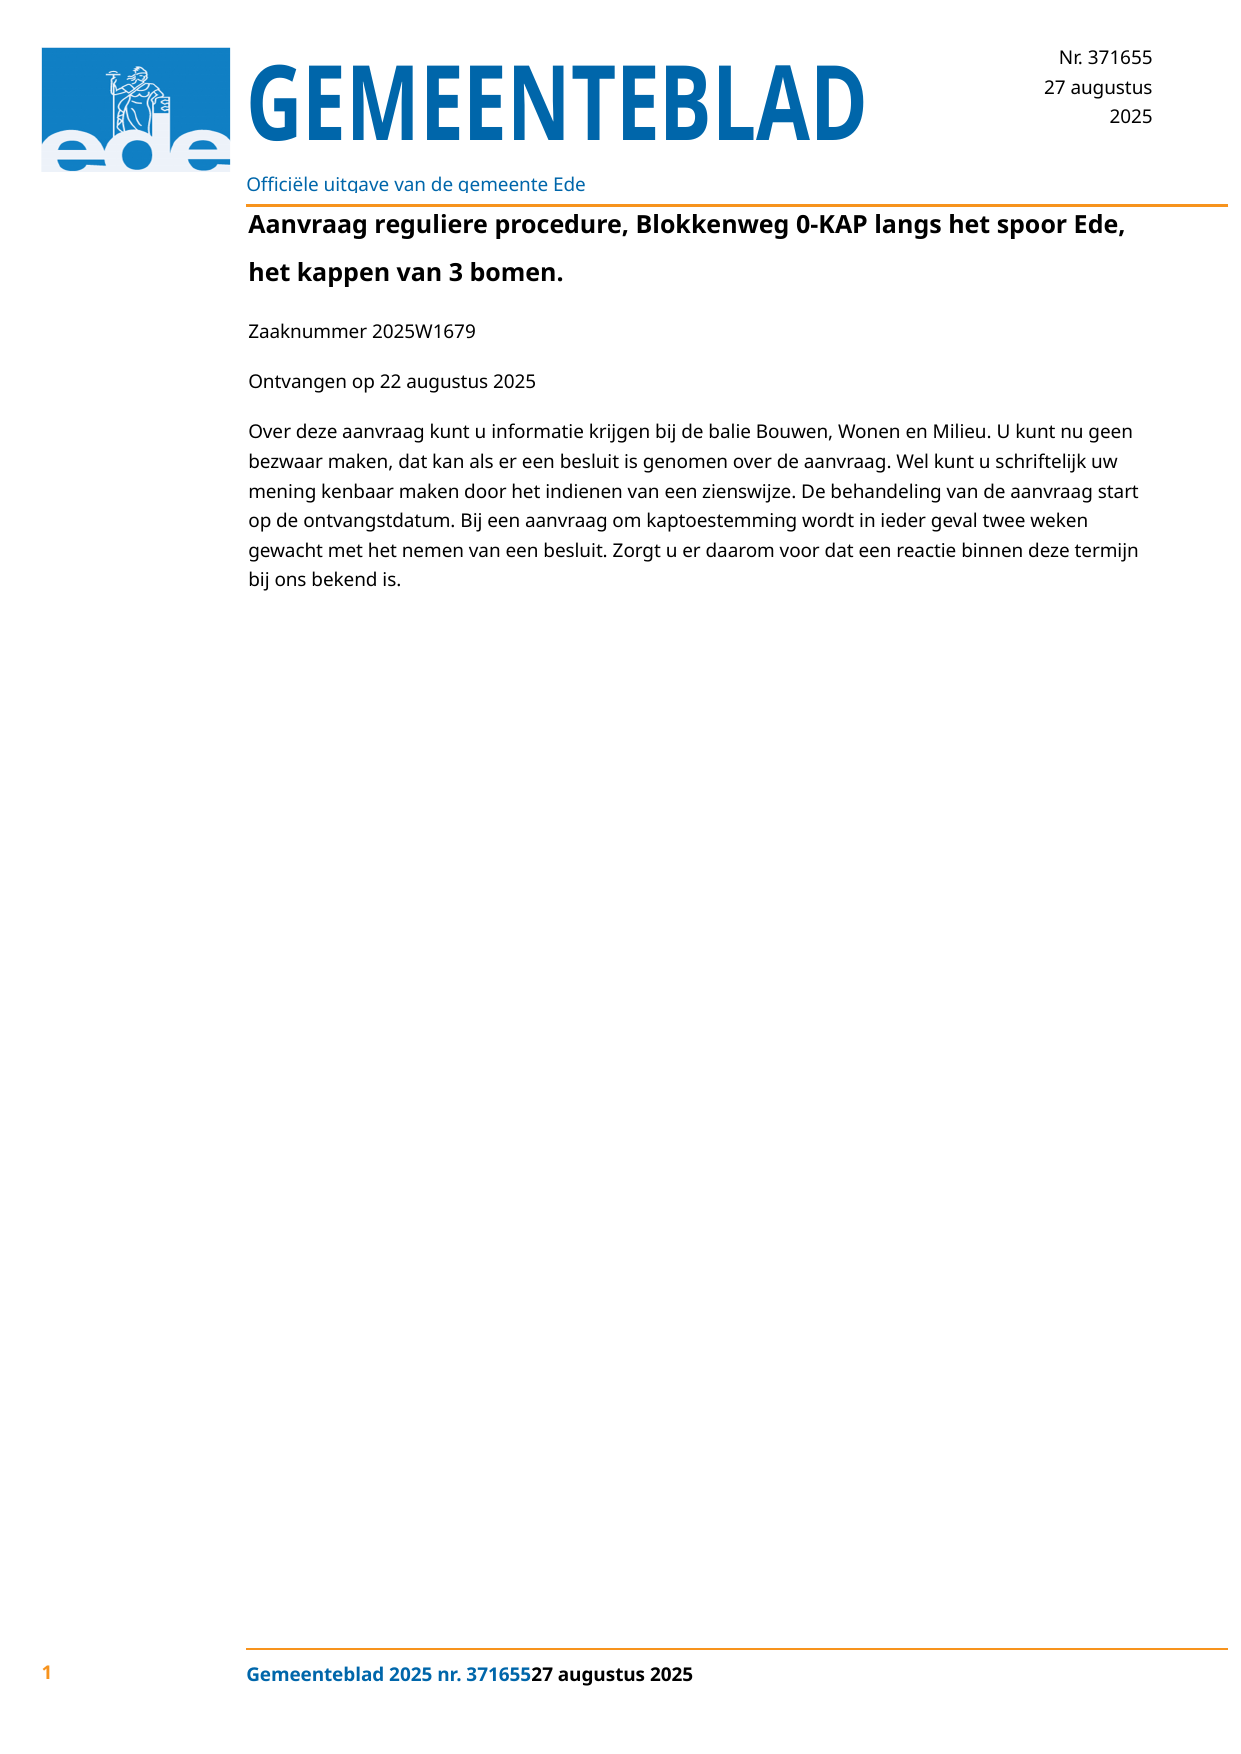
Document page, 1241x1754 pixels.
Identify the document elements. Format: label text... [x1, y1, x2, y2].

text Zaaknummer 2025W1679 [248, 318, 1152, 344]
text Over deze aanvraag kunt u informatie krijgen bij de balie Bouwen, Wonen en Milieu. U kunt nu geen bezwaar maken, dat kan als er een besluit is genomen over de aanvraag. Wel kunt u schriftelijk uw mening kenbaar maken door het indienen van een zienswijze. De behandeling van de aanvraag start op de ontvangstdatum. Bij een aanvraag om kaptoestemming wordt in ieder geval twee weken gewacht met het nemen van een besluit. Zorgt u er daarom voor dat een reactie binnen deze termijn bij ons bekend is. [248, 419, 1152, 592]
text Ontvangen op 22 augustus 2025 [248, 368, 1152, 394]
text Aanvraag reguliere procedure, Blokkenweg 0-KAP langs het spoor Ede, het kappen van 3 bomen. [248, 207, 1152, 288]
picture [41, 47, 231, 172]
